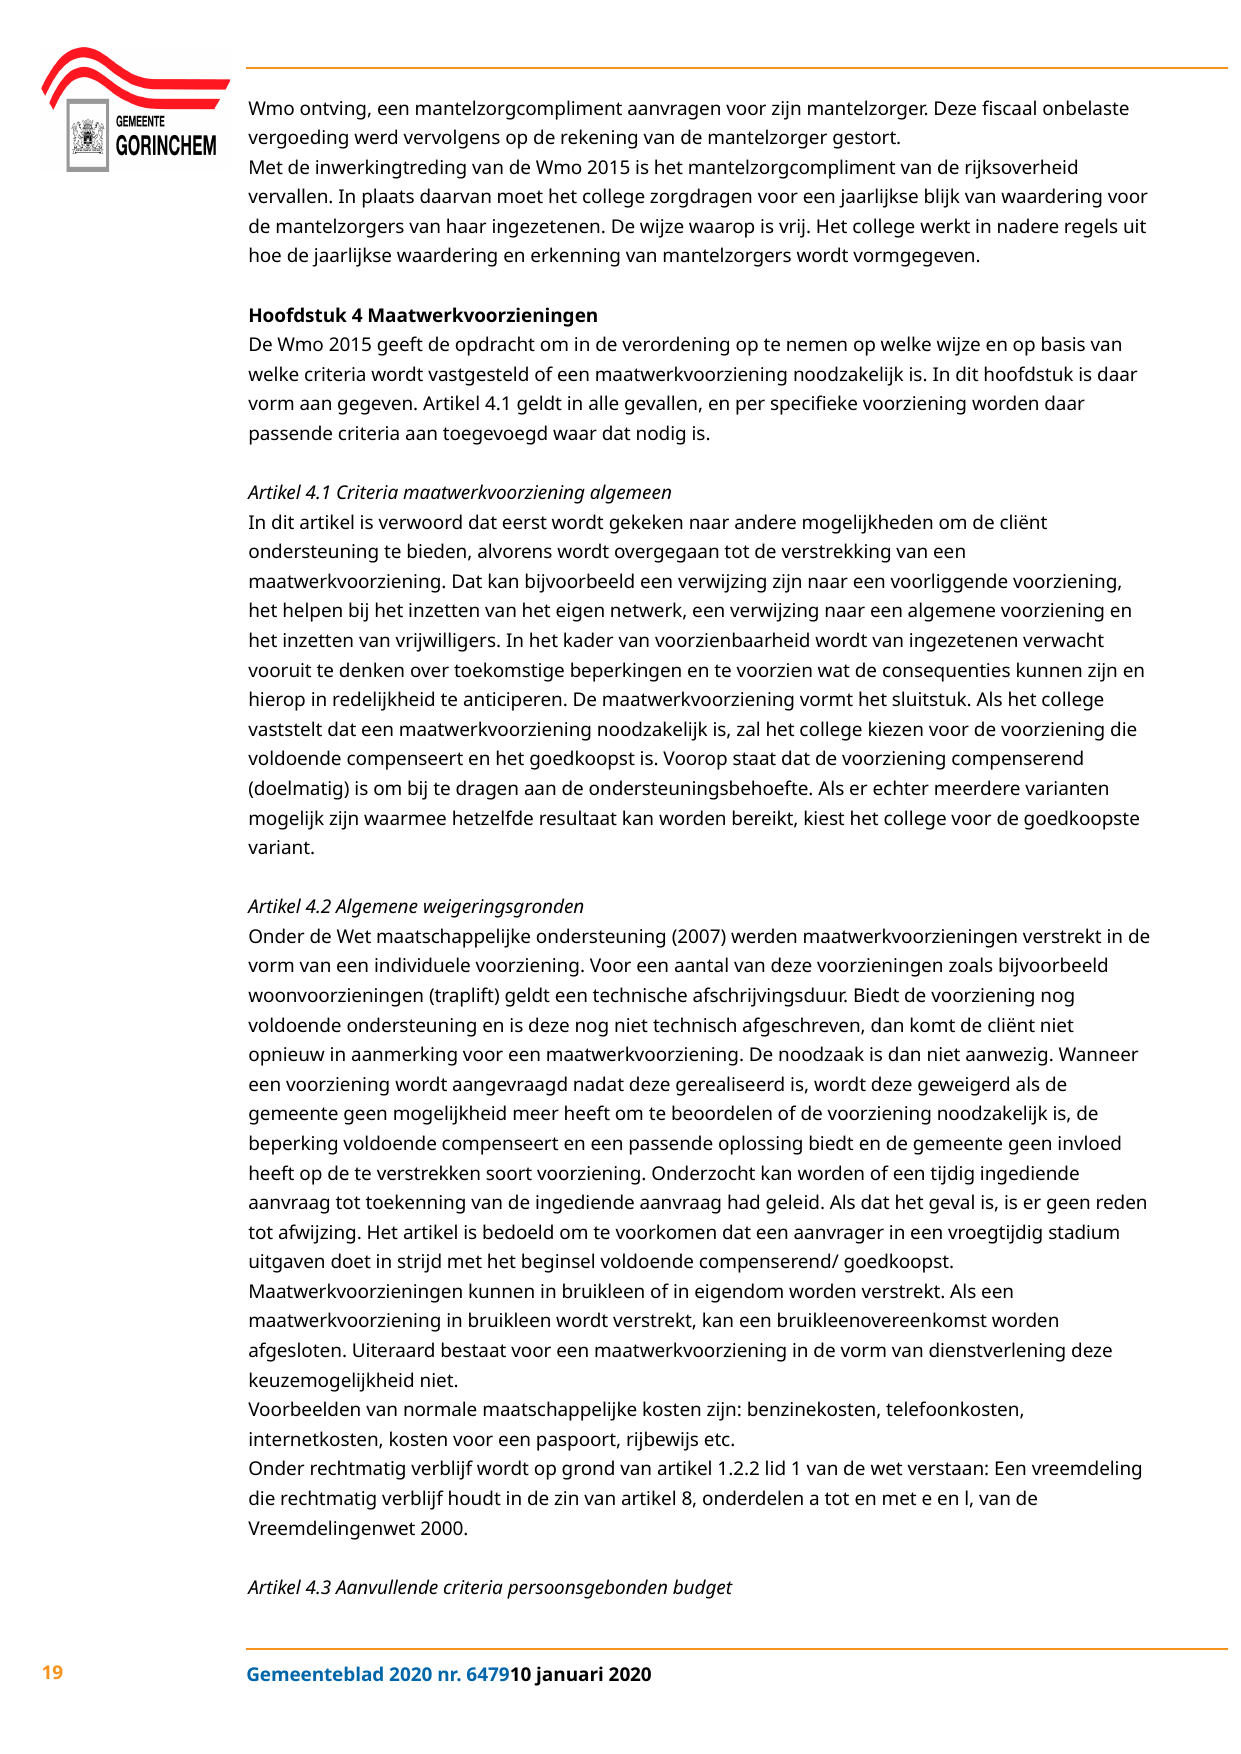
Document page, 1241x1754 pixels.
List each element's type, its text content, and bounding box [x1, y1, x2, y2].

text Voorbeelden van normale maatschappelijke kosten zijn: benzinekosten, telefoonkosten, internetkosten, kosten voor een paspoort, rijbewijs etc. [248, 1396, 1152, 1452]
text De Wmo 2015 geeft de opdracht om in de verordening op te nemen op welke wijze en op basis van welke criteria wordt vastgesteld of een maatwerkvoorziening noodzakelijk is. In dit hoofdstuk is daar vorm aan gegeven. Artikel 4.1 geldt in alle gevallen, en per specifieke voorziening worden daar passende criteria aan toegevoegd waar dat nodig is. [248, 331, 1152, 446]
text Onder rechtmatig verblijf wordt op grond van artikel 1.2.2 lid 1 van de wet verstaan: Een vreemdeling die rechtmatig verblijf houdt in de zin van artikel 8, onderdelen a tot en met e en l, van de Vreemdelingenwet 2000. [248, 1456, 1152, 1541]
text Artikel 4.3 Aanvullende criteria persoonsgebonden budget [248, 1574, 1152, 1600]
text Met de inwerkingtreding van de Wmo 2015 is het mantelzorgcompliment van de rijksoverheid vervallen. In plaats daarvan moet het college zorgdragen voor een jaarlijkse blijk van waardering voor de mantelzorgers van haar ingezetenen. De wijze waarop is vrij. Het college werkt in nadere regels uit hoe de jaarlijkse waardering en erkenning van mantelzorgers wordt vormgegeven. [248, 154, 1152, 268]
text Maatwerkvoorzieningen kunnen in bruikleen of in eigendom worden verstrekt. Als een maatwerkvoorziening in bruikleen wordt verstrekt, kan een bruikleenovereenkomst worden afgesloten. Uiteraard bestaat voor een maatwerkvoorziening in de vorm van dienstverlening deze keuzemogelijkheid niet. [248, 1278, 1152, 1393]
text Wmo ontving, een mantelzorgcompliment aanvragen voor zijn mantelzorger. Deze fiscaal onbelaste vergoeding werd vervolgens op de rekening van de mantelzorger gestort. [248, 95, 1152, 150]
text Onder de Wet maatschappelijke ondersteuning (2007) werden maatwerkvoorzieningen verstrekt in de vorm van een individuele voorziening. Voor een aantal van deze voorzieningen zoals bijvoorbeeld woonvoorzieningen (traplift) geldt een technische afschrijvingsduur. Biedt de voorziening nog voldoende ondersteuning en is deze nog niet technisch afgeschreven, dan komt de cliënt niet opnieuw in aanmerking voor een maatwerkvoorziening. De noodzaak is dan niet aanwezig. Wanneer een voorziening wordt aangevraagd nadat deze gerealiseerd is, wordt deze geweigerd als de gemeente geen mogelijkheid meer heeft om te beoordelen of de voorziening noodzakelijk is, de beperking voldoende compenseert en een passende oplossing biedt en de gemeente geen invloed heeft op de te verstrekken soort voorziening. Onderzocht kan worden of een tijdig ingediende aanvraag tot toekenning van de ingediende aanvraag had geleid. Als dat het geval is, is er geen reden tot afwijzing. Het artikel is bedoeld om te voorkomen dat een aanvrager in een vroegtijdig stadium uitgaven doet in strijd met het beginsel voldoende compenserend/ goedkoopst. [248, 923, 1152, 1274]
text In dit artikel is verwoord dat eerst wordt gekeken naar andere mogelijkheden om de cliënt ondersteuning te bieden, alvorens wordt overgegaan tot de verstrekking van een maatwerkvoorziening. Dat kan bijvoorbeeld een verwijzing zijn naar een voorliggende voorziening, het helpen bij het inzetten van het eigen netwerk, een verwijzing naar een algemene voorziening en het inzetten van vrijwilligers. In het kader van voorzienbaarheid wordt van ingezetenen verwacht vooruit te denken over toekomstige beperkingen en te voorzien wat de consequenties kunnen zijn en hierop in redelijkheid te anticiperen. De maatwerkvoorziening vormt het sluitstuk. Als het college vaststelt dat een maatwerkvoorziening noodzakelijk is, zal het college kiezen voor de voorziening die voldoende compenseert en het goedkoopst is. Voorop staat dat de voorziening compenserend (doelmatig) is om bij te dragen aan de ondersteuningsbehoefte. Als er echter meerdere varianten mogelijk zijn waarmee hetzelfde resultaat kan worden bereikt, kiest het college voor de goedkoopste variant. [248, 509, 1152, 860]
text Hoofdstuk 4 Maatwerkvoorzieningen [248, 302, 1152, 328]
text Artikel 4.1 Criteria maatwerkvoorziening algemeen [248, 479, 1152, 505]
text Artikel 4.2 Algemene weigeringsgronden [248, 893, 1152, 919]
picture [41, 47, 231, 172]
